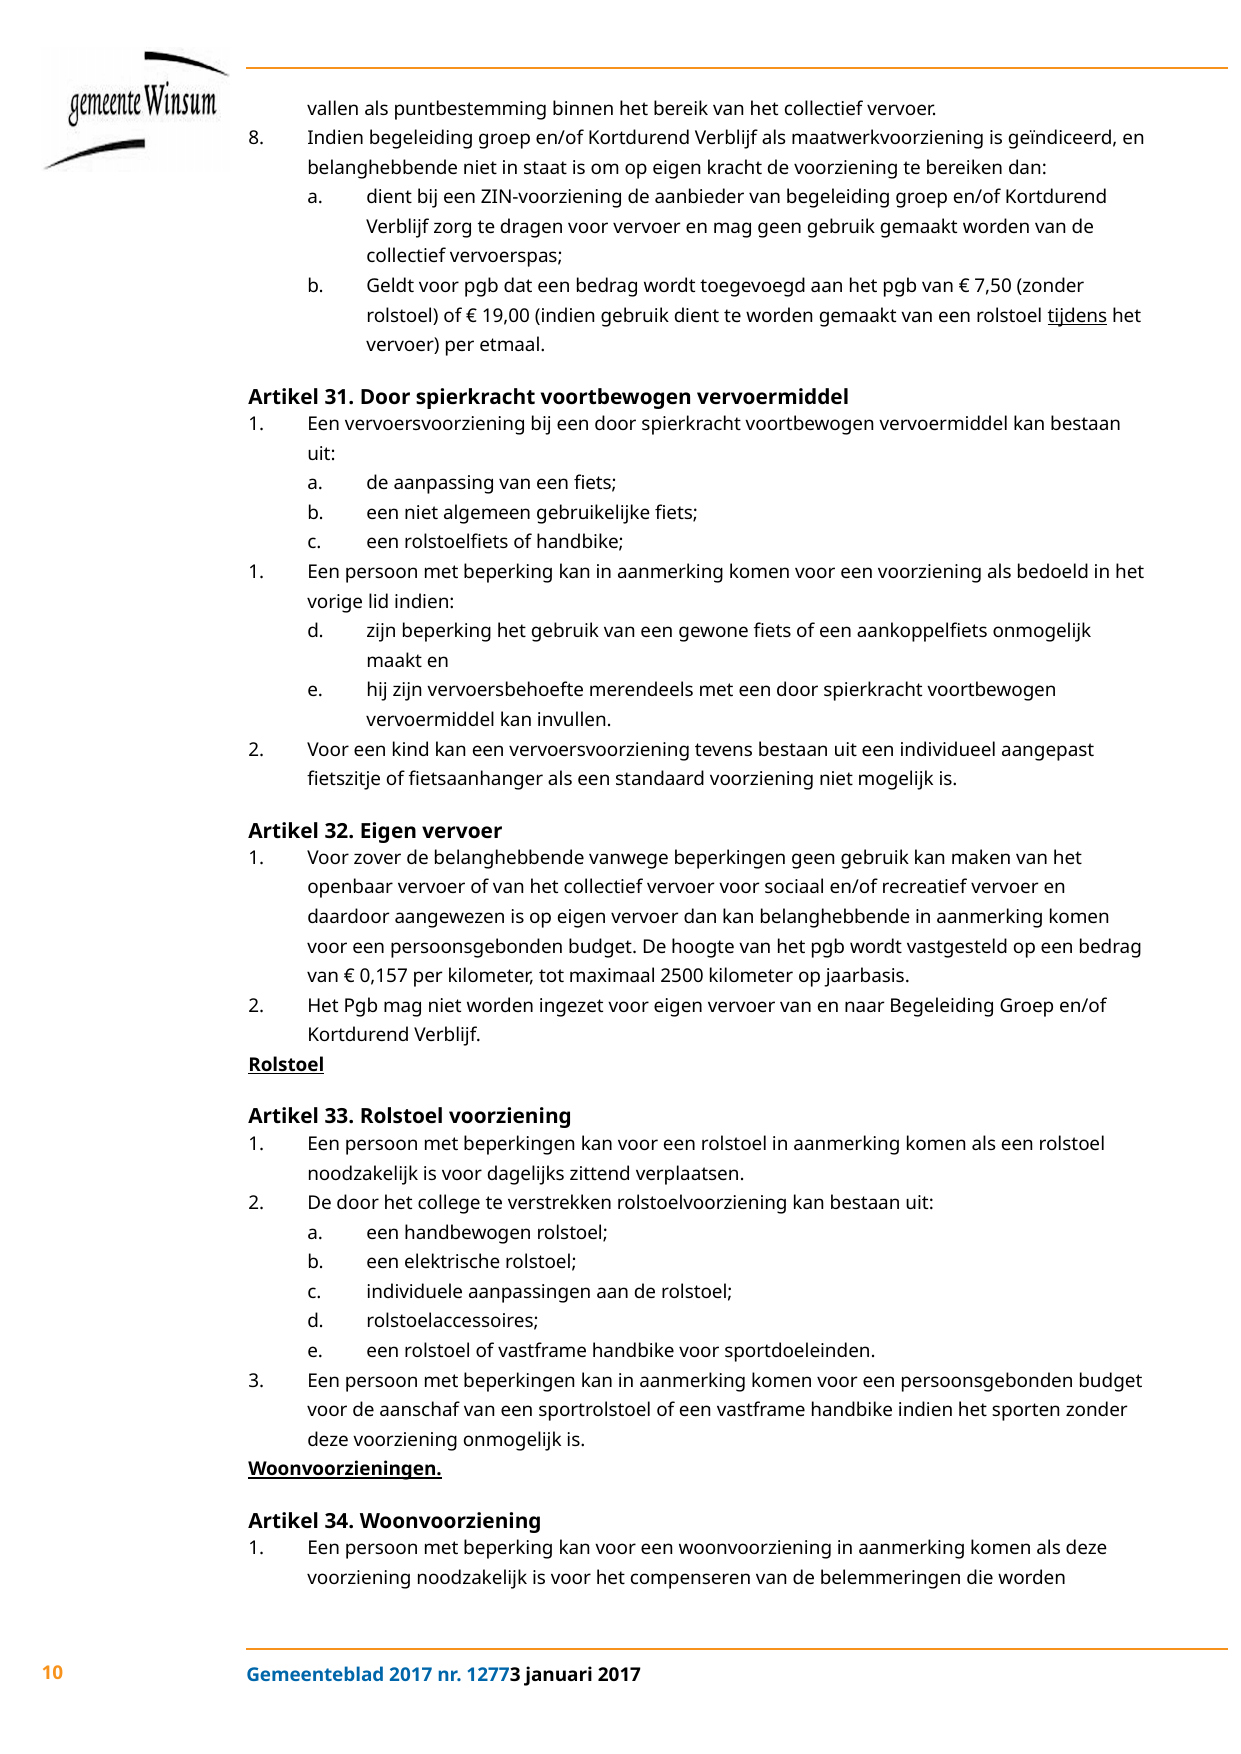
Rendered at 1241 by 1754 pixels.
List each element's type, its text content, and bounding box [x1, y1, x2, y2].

list dient bij een ZIN-voorziening de aanbieder van begeleiding groep en/of Kortdurend Verblijf zorg te dragen voor vervoer en mag geen gebruik gemaakt worden van de collectief vervoerspas; [307, 183, 1152, 268]
list zijn beperking het gebruik van een gewone fiets of een aankoppelfiets onmogelijk maakt en [307, 617, 1152, 673]
list hij zijn vervoersbehoefte merendeels met een door spierkracht voortbewogen vervoermiddel kan invullen. [307, 677, 1152, 732]
text Rolstoel [248, 1051, 1152, 1077]
list Indien begeleiding groep en/of Kortdurend Verblijf als maatwerkvoorziening is geïndiceerd, en belanghebbende niet in staat is om op eigen kracht de voorziening te bereiken dan: [248, 124, 1152, 180]
list een handbewogen rolstoel; [307, 1219, 1152, 1244]
list Een persoon met beperkingen kan voor een rolstoel in aanmerking komen als een rolstoel noodzakelijk is voor dagelijks zittend verplaatsen. [248, 1130, 1152, 1185]
list de aanpassing van een fiets; [307, 469, 1152, 495]
list een elektrische rolstoel; [307, 1248, 1152, 1274]
list Een persoon met beperking kan voor een woonvoorziening in aanmerking komen als deze voorziening noodzakelijk is voor het compenseren van de belemmeringen die worden [248, 1534, 1152, 1590]
list Voor een kind kan een vervoersvoorziening tevens bestaan uit een individueel aangepast fietszitje of fietsaanhanger als een standaard voorziening niet mogelijk is. [248, 736, 1152, 791]
list Een vervoersvoorziening bij een door spierkracht voortbewogen vervoermiddel kan bestaan uit: [248, 410, 1152, 466]
list De door het college te verstrekken rolstoelvoorziening kan bestaan uit: [248, 1189, 1152, 1215]
text Artikel 33. Rolstoel voorziening [248, 1102, 1152, 1130]
list rolstoelaccessoires; [307, 1308, 1152, 1333]
text Artikel 31. Door spierkracht voortbewogen vervoermiddel [248, 382, 1152, 410]
picture [41, 47, 231, 172]
list Een persoon met beperking kan in aanmerking komen voor een voorziening als bedoeld in het vorige lid indien: [248, 558, 1152, 613]
list een rolstoel of vastframe handbike voor sportdoeleinden. [307, 1337, 1152, 1363]
text Artikel 32. Eigen vervoer [248, 816, 1152, 844]
list een niet algemeen gebruikelijke fiets; [307, 499, 1152, 525]
list individuele aanpassingen aan de rolstoel; [307, 1278, 1152, 1304]
text Woonvoorzieningen. [248, 1456, 1152, 1481]
list Het Pgb mag niet worden ingezet voor eigen vervoer van en naar Begeleiding Groep en/of Kortdurend Verblijf. [248, 992, 1152, 1047]
text Artikel 34. Woonvoorziening [248, 1506, 1152, 1534]
list vallen als puntbestemming binnen het bereik van het collectief vervoer. [248, 95, 1152, 121]
list Geldt voor pgb dat een bedrag wordt toegevoegd aan het pgb van € 7,50 (zonder rolstoel) of € 19,00 (indien gebruik dient te worden gemaakt van een rolstoel tijdens het vervoer) per etmaal. [307, 272, 1152, 357]
list Voor zover de belanghebbende vanwege beperkingen geen gebruik kan maken van het openbaar vervoer of van het collectief vervoer voor sociaal en/of recreatief vervoer en daardoor aangewezen is op eigen vervoer dan kan belanghebbende in aanmerking komen voor een persoonsgebonden budget. De hoogte van het pgb wordt vastgesteld op een bedrag van € 0,157 per kilometer, tot maximaal 2500 kilometer op jaarbasis. [248, 844, 1152, 988]
list Een persoon met beperkingen kan in aanmerking komen voor een persoonsgebonden budget voor de aanschaf van een sportrolstoel of een vastframe handbike indien het sporten zonder deze voorziening onmogelijk is. [248, 1367, 1152, 1452]
list een rolstoelfiets of handbike; [307, 529, 1152, 554]
